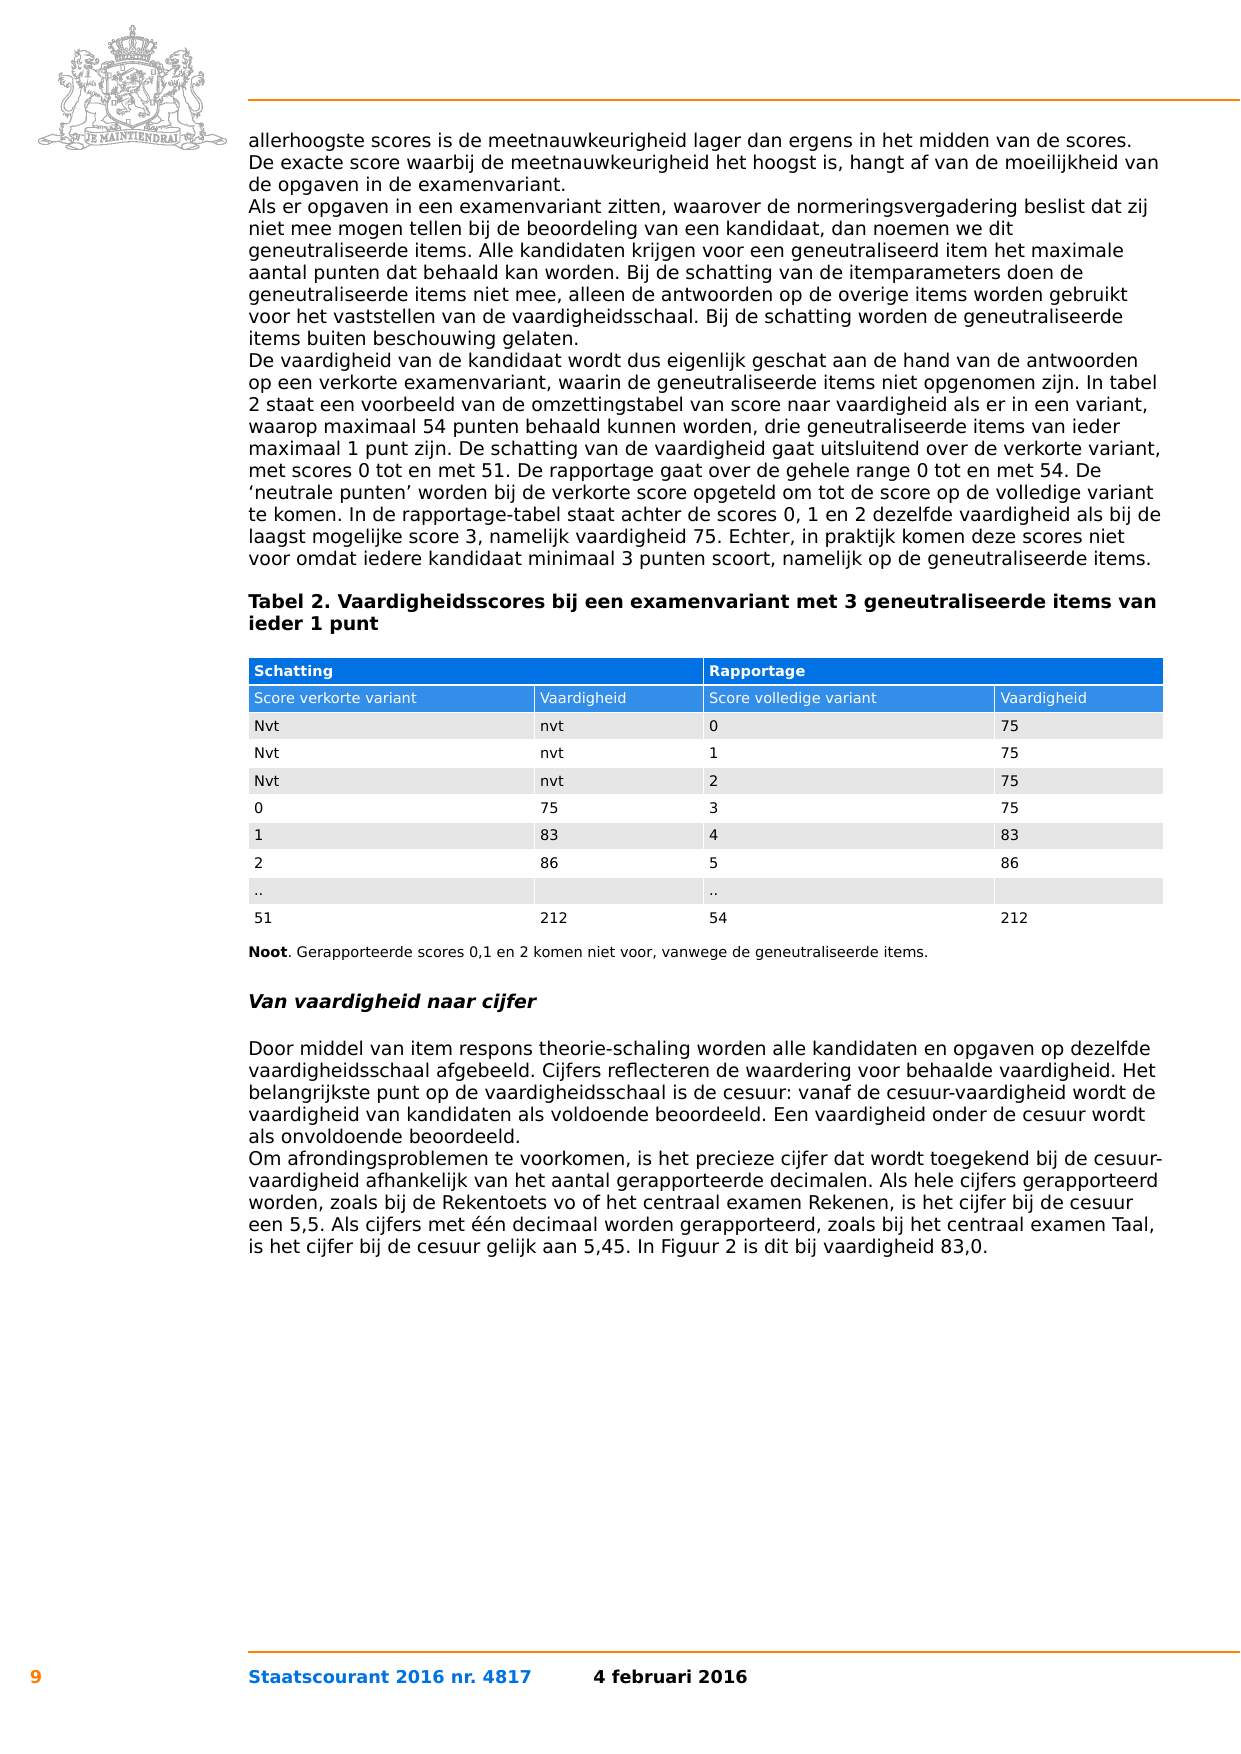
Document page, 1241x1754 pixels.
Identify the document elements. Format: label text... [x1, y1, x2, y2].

table_cell .. [249, 878, 534, 904]
table_cell nvt [535, 740, 703, 767]
table_cell 54 [704, 905, 994, 931]
text Tabel 2. Vaardigheidsscores bij een examenvariant met 3 geneutraliseerde items van ieder 1 punt [248, 591, 1163, 635]
text Als er opgaven in een examenvariant zitten, waarover de normeringsvergadering beslist dat zij niet mee mogen tellen bij de beoordeling van een kandidaat, dan noemen we dit geneutraliseerde items. Alle kandidaten krijgen voor een geneutraliseerd item het maximale aantal punten dat behaald kan worden. Bij de schatting van de itemparameters doen de geneutraliseerde items niet mee, alleen de antwoorden op de overige items worden gebruikt voor het vaststellen van de vaardigheidsschaal. Bij de schatting worden de geneutraliseerde items buiten beschouwing gelaten. [248, 196, 1163, 350]
table_cell nvt [535, 768, 703, 794]
table_header Schatting [249, 658, 703, 684]
text De vaardigheid van de kandidaat wordt dus eigenlijk geschat aan de hand van de antwoorden op een verkorte examenvariant, waarin de geneutraliseerde items niet opgenomen zijn. In tabel 2 staat een voorbeeld van de omzettingstabel van score naar vaardigheid als er in een variant, waarop maximaal 54 punten behaald kunnen worden, drie geneutraliseerde items van ieder maximaal 1 punt zijn. De schatting van de vaardigheid gaat uitsluitend over de verkorte variant, met scores 0 tot en met 51. De rapportage gaat over de gehele range 0 tot en met 54. De ‘neutrale punten’ worden bij de verkorte score opgeteld om tot de score op de volledige variant te komen. In de rapportage-tabel staat achter de scores 0, 1 en 2 dezelfde vaardigheid als bij de laagst mogelijke score 3, namelijk vaardigheid 75. Echter, in praktijk komen deze scores niet voor omdat iedere kandidaat minimaal 3 punten scoort, namelijk op de geneutraliseerde items. [248, 350, 1163, 569]
table_cell 5 [704, 850, 994, 876]
table_cell nvt [535, 713, 703, 739]
table_cell 86 [535, 850, 703, 876]
table_cell [995, 878, 1163, 904]
table_cell 1 [704, 740, 994, 767]
picture [38, 25, 227, 150]
subtitle Van vaardigheid naar cijfer [248, 991, 1163, 1013]
text Om afrondingsproblemen te voorkomen, is het precieze cijfer dat wordt toegekend bij de cesuur-vaardigheid afhankelijk van het aantal gerapporteerde decimalen. Als hele cijfers gerapporteerd worden, zoals bij de Rekentoets vo of het centraal examen Rekenen, is het cijfer bij de cesuur een 5,5. Als cijfers met één decimaal worden gerapporteerd, zoals bij het centraal examen Taal, is het cijfer bij de cesuur gelijk aan 5,45. In Figuur 2 is dit bij vaardigheid 83,0. [248, 1148, 1163, 1258]
table_cell 75 [995, 740, 1163, 767]
table_cell Vaardigheid [995, 686, 1163, 712]
table_cell 1 [249, 823, 534, 849]
table_cell Vaardigheid [535, 686, 703, 712]
table_cell 75 [535, 795, 703, 822]
table_cell 83 [995, 823, 1163, 849]
table_cell 2 [249, 850, 534, 876]
table_cell 75 [995, 795, 1163, 822]
table_cell Nvt [249, 740, 534, 767]
table_cell 86 [995, 850, 1163, 876]
table_cell 0 [704, 713, 994, 739]
table_cell 212 [995, 905, 1163, 931]
table_cell Score volledige variant [704, 686, 994, 712]
table_cell 51 [249, 905, 534, 931]
text Door middel van item respons theorie-schaling worden alle kandidaten en opgaven op dezelfde vaardigheidsschaal afgebeeld. Cijfers reflecteren de waardering voor behaalde vaardigheid. Het belangrijkste punt op de vaardigheidsschaal is de cesuur: vanaf de cesuur-vaardigheid wordt de vaardigheid van kandidaten als voldoende beoordeeld. Een vaardigheid onder de cesuur wordt als onvoldoende beoordeeld. [248, 1038, 1163, 1148]
table_cell 2 [704, 768, 994, 794]
table_cell .. [704, 878, 994, 904]
table_cell Noot. Gerapporteerde scores 0,1 en 2 komen niet voor, vanwege de geneutraliseerde items. [248, 932, 1163, 961]
table_cell 75 [995, 713, 1163, 739]
table_cell 0 [249, 795, 534, 822]
table_cell 83 [535, 823, 703, 849]
table_cell Nvt [249, 713, 534, 739]
table_cell 212 [535, 905, 703, 931]
table_cell 3 [704, 795, 994, 822]
table_cell Score verkorte variant [249, 686, 534, 712]
table_cell 4 [704, 823, 994, 849]
table_cell [535, 878, 703, 904]
text allerhoogste scores is de meetnauwkeurigheid lager dan ergens in het midden van de scores. De exacte score waarbij de meetnauwkeurigheid het hoogst is, hangt af van de moeilijkheid van de opgaven in de examenvariant. [248, 130, 1163, 196]
table_cell 75 [995, 768, 1163, 794]
table_cell Nvt [249, 768, 534, 794]
table_header Rapportage [704, 658, 1163, 684]
